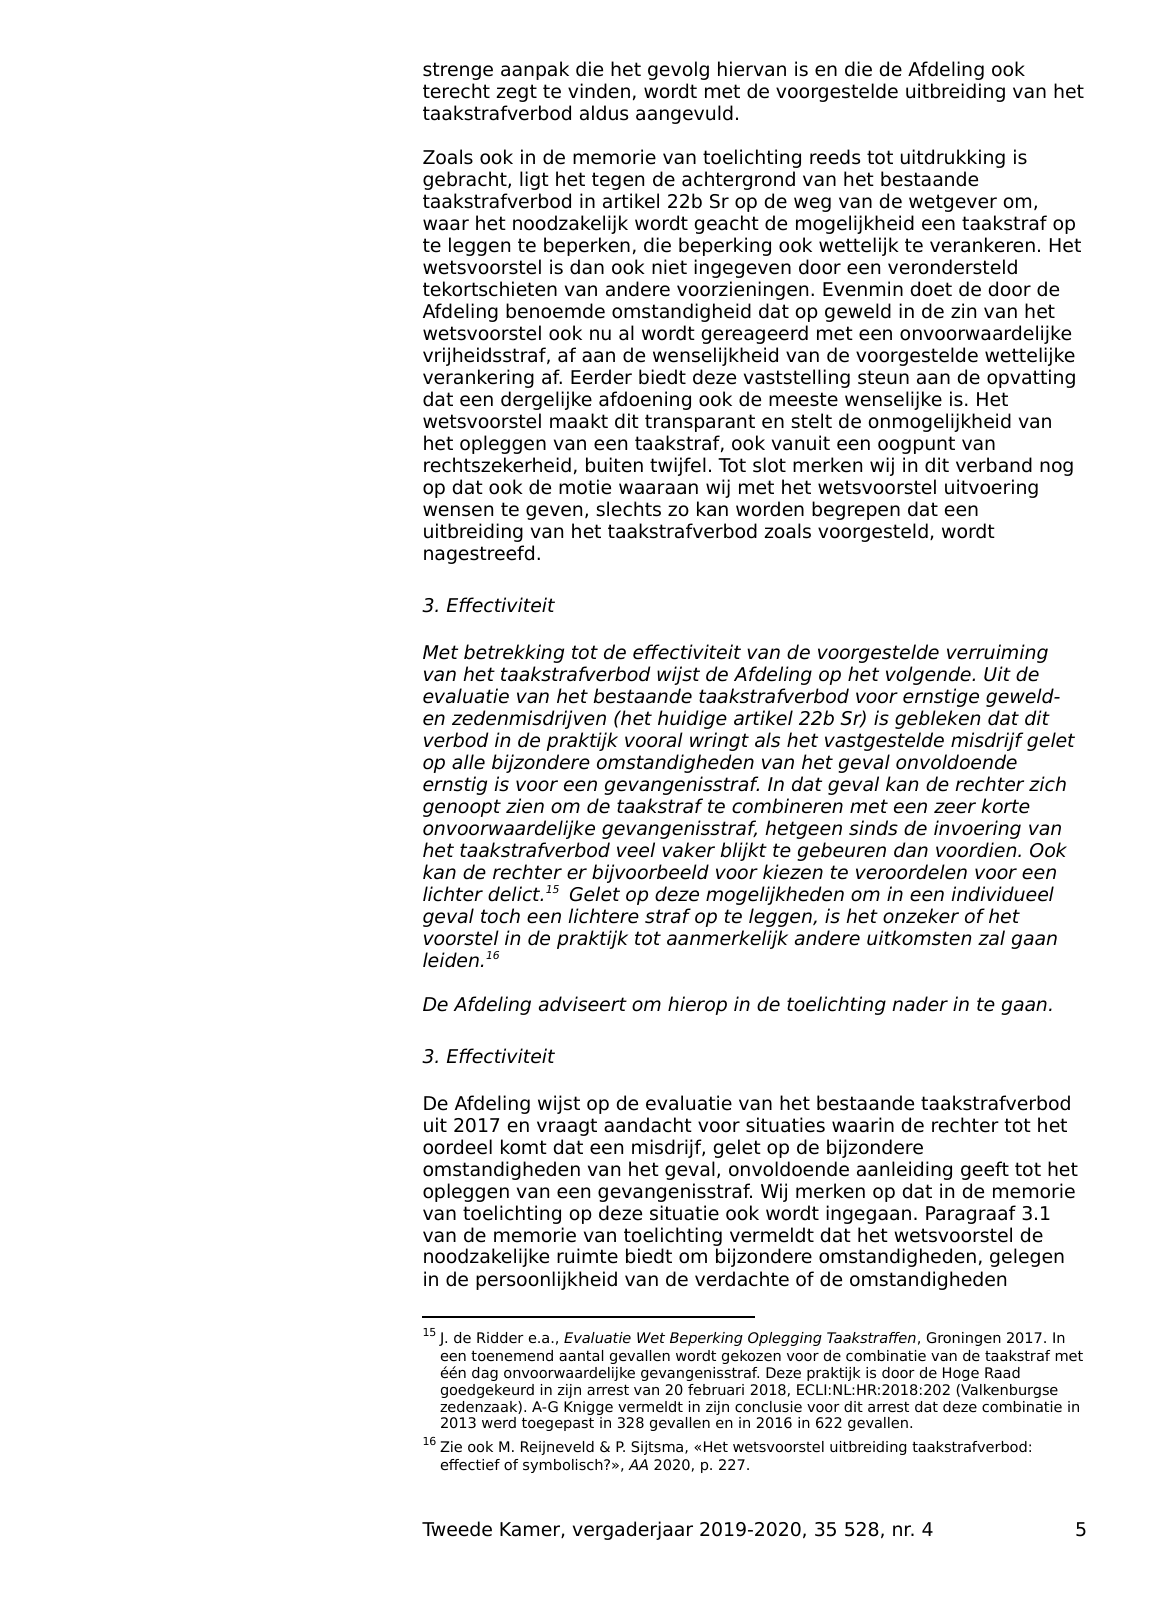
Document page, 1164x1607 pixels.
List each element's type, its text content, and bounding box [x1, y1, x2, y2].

text Met betrekking tot de effectiviteit van de voorgestelde verruiming van het taakstrafverbod wijst de Afdeling op het volgende. Uit de evaluatie van het bestaande taakstrafverbod voor ernstige geweld- en zedenmisdrijven (het huidige artikel 22b Sr) is gebleken dat dit verbod in de praktijk vooral wringt als het vastgestelde misdrijf gelet op alle bijzondere omstandigheden van het geval onvoldoende ernstig is voor een gevangenisstraf. In dat geval kan de rechter zich genoopt zien om de taakstraf te combineren met een zeer korte onvoorwaardelijke gevangenisstraf, hetgeen sinds de invoering van het taakstrafverbod veel vaker blijkt te gebeuren dan voordien. Ook kan de rechter er bijvoorbeeld voor kiezen te veroordelen voor een lichter delict. Gelet op deze mogelijkheden om in een individueel geval toch een lichtere straf op te leggen, is het onzeker of het voorstel in de praktijk tot aanmerkelijk andere uitkomsten zal gaan leiden. [422, 642, 1087, 971]
text strenge aanpak die het gevolg hiervan is en die de Afdeling ook terecht zegt te vinden, wordt met de voorgestelde uitbreiding van het taakstrafverbod aldus aangevuld. [422, 59, 1087, 125]
text De Afdeling wijst op de evaluatie van het bestaande taakstrafverbod uit 2017 en vraagt aandacht voor situaties waarin de rechter tot het oordeel komt dat een misdrijf, gelet op de bijzondere omstandigheden van het geval, onvoldoende aanleiding geeft tot het opleggen van een gevangenisstraf. Wij merken op dat in de memorie van toelichting op deze situatie ook wordt ingegaan. Paragraaf 3.1 van de memorie van toelichting vermeldt dat het wetsvoorstel de noodzakelijke ruimte biedt om bijzondere omstandigheden, gelegen in de persoonlijkheid van de verdachte of de omstandigheden [422, 1093, 1087, 1290]
text J. de Ridder e.a., Evaluatie Wet Beperking Oplegging Taakstraffen, Groningen 2017. In een toenemend aantal gevallen wordt gekozen voor de combinatie van de taakstraf met één dag onvoorwaardelijke gevangenisstraf. Deze praktijk is door de Hoge Raad goedgekeurd in zijn arrest van 20 februari 2018, ECLI:NL:HR:2018:202 (Valkenburgse zedenzaak). A-G Knigge vermeldt in zijn conclusie voor dit arrest dat deze combinatie in 2013 werd toegepast in 328 gevallen en in 2016 in 622 gevallen. [422, 1326, 1087, 1432]
subtitle 3. Effectiviteit [422, 595, 1087, 617]
text Zoals ook in de memorie van toelichting reeds tot uitdrukking is gebracht, ligt het tegen de achtergrond van het bestaande taakstrafverbod in artikel 22b Sr op de weg van de wetgever om, waar het noodzakelijk wordt geacht de mogelijkheid een taakstraf op te leggen te beperken, die beperking ook wettelijk te verankeren. Het wetsvoorstel is dan ook niet ingegeven door een verondersteld tekortschieten van andere voorzieningen. Evenmin doet de door de Afdeling benoemde omstandigheid dat op geweld in de zin van het wetsvoorstel ook nu al wordt gereageerd met een onvoorwaardelijke vrijheidsstraf, af aan de wenselijkheid van de voorgestelde wettelijke verankering af. Eerder biedt deze vaststelling steun aan de opvatting dat een dergelijke afdoening ook de meeste wenselijke is. Het wetsvoorstel maakt dit transparant en stelt de onmogelijkheid van het opleggen van een taakstraf, ook vanuit een oogpunt van rechtszekerheid, buiten twijfel. Tot slot merken wij in dit verband nog op dat ook de motie waaraan wij met het wetsvoorstel uitvoering wensen te geven, slechts zo kan worden begrepen dat een uitbreiding van het taakstrafverbod zoals voorgesteld, wordt nagestreefd. [422, 147, 1087, 565]
subtitle 3. Effectiviteit [422, 1046, 1087, 1068]
text De Afdeling adviseert om hierop in de toelichting nader in te gaan. [422, 994, 1087, 1016]
text Zie ook M. Reijneveld & P. Sijtsma, «Het wetsvoorstel uitbreiding taakstrafverbod: effectief of symbolisch?», AA 2020, p. 227. [422, 1435, 1087, 1474]
